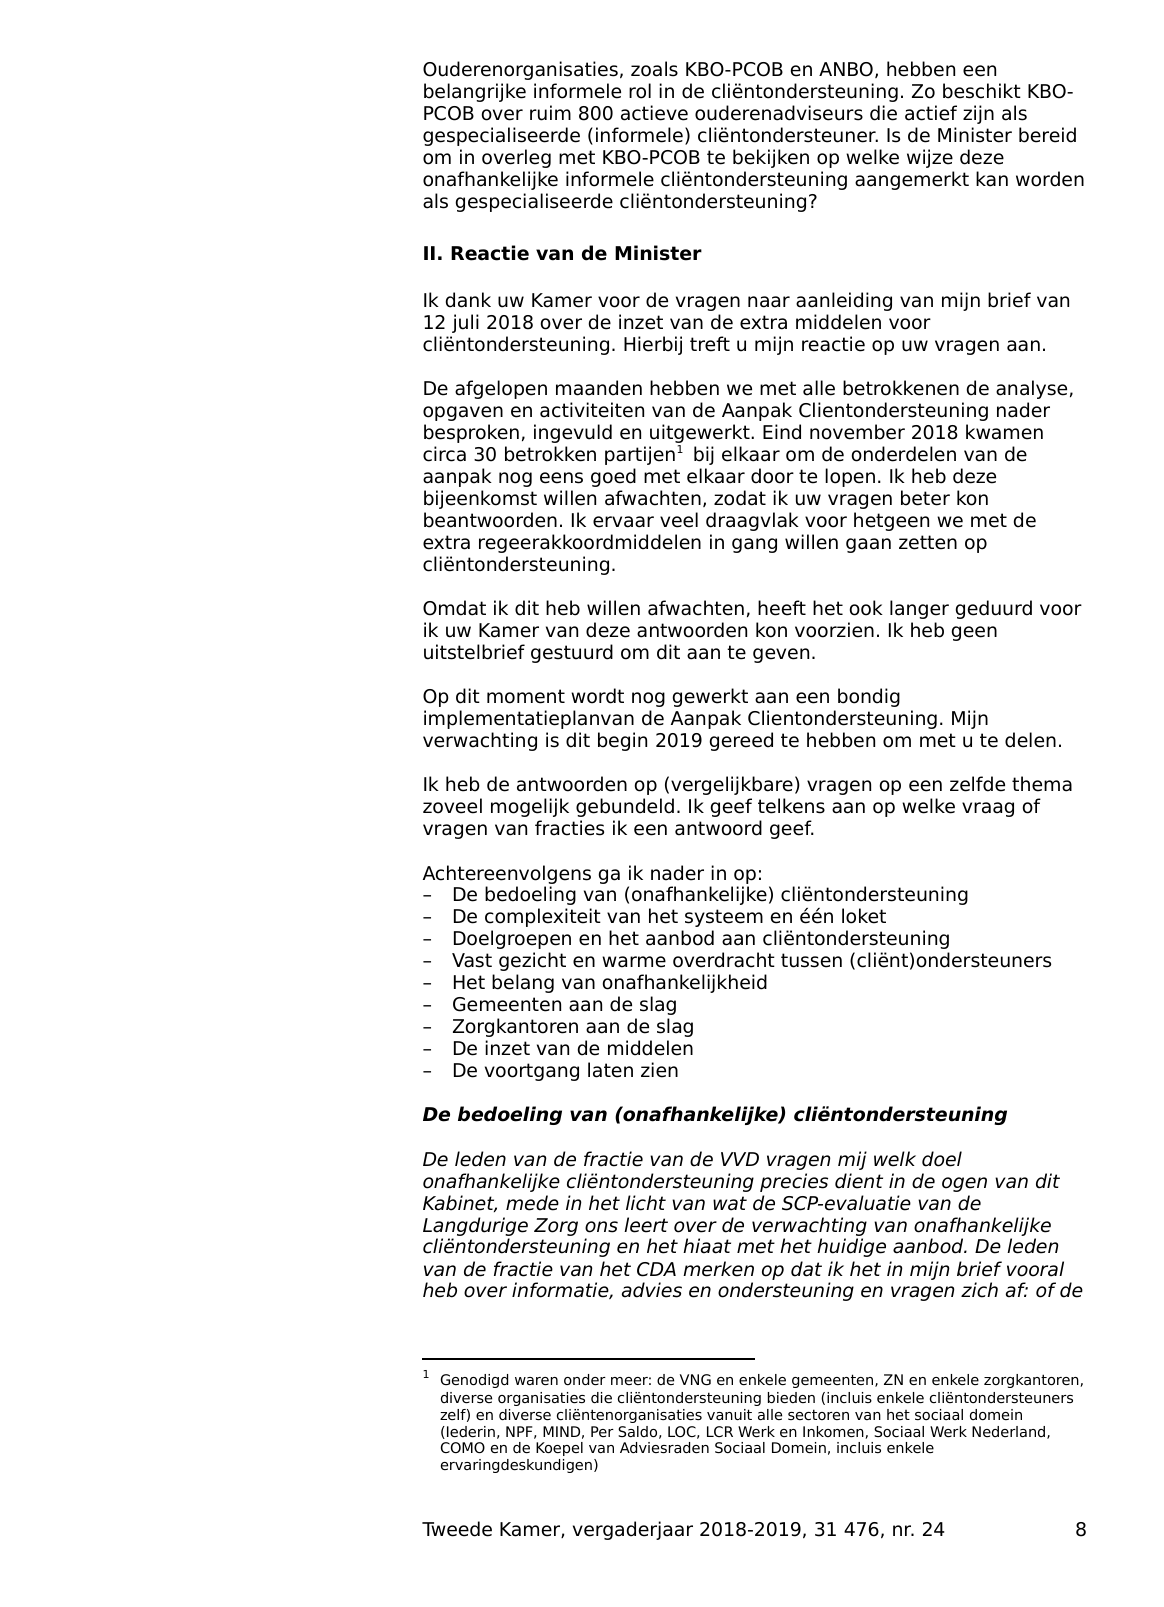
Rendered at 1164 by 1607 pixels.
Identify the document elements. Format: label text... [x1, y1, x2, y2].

text Genodigd waren onder meer: de VNG en enkele gemeenten, ZN en enkele zorgkantoren, diverse organisaties die cliëntondersteuning bieden (incluis enkele cliëntondersteuners zelf) en diverse cliëntenorganisaties vanuit alle sectoren van het sociaal domein (Iederin, NPF, MIND, Per Saldo, LOC, LCR Werk en Inkomen, Sociaal Werk Nederland, COMO en de Koepel van Adviesraden Sociaal Domein, incluis enkele ervaringdeskundigen) [422, 1368, 1087, 1474]
text – Gemeenten aan de slag [422, 994, 1087, 1016]
text – De voortgang laten zien [422, 1060, 1087, 1082]
text – De complexiteit van het systeem en één loket [422, 906, 1087, 928]
text – Vast gezicht en warme overdracht tussen (cliënt)ondersteuners [422, 950, 1087, 972]
text De afgelopen maanden hebben we met alle betrokkenen de analyse, opgaven en activiteiten van de Aanpak Clientondersteuning nader besproken, ingevuld en uitgewerkt. Eind november 2018 kwamen circa 30 betrokken partijen bij elkaar om de onderdelen van de aanpak nog eens goed met elkaar door te lopen. Ik heb deze bijeenkomst willen afwachten, zodat ik uw vragen beter kon beantwoorden. Ik ervaar veel draagvlak voor hetgeen we met de extra regeerakkoordmiddelen in gang willen gaan zetten op cliëntondersteuning. [422, 378, 1087, 576]
text Op dit moment wordt nog gewerkt aan een bondig implementatieplanvan de Aanpak Clientondersteuning. Mijn verwachting is dit begin 2019 gereed te hebben om met u te delen. [422, 686, 1087, 752]
text Omdat ik dit heb willen afwachten, heeft het ook langer geduurd voor ik uw Kamer van deze antwoorden kon voorzien. Ik heb geen uitstelbrief gestuurd om dit aan te geven. [422, 598, 1087, 664]
subtitle De bedoeling van (onafhankelijke) cliëntondersteuning [422, 1104, 1087, 1126]
text – Zorgkantoren aan de slag [422, 1016, 1087, 1038]
text Ik dank uw Kamer voor de vragen naar aanleiding van mijn brief van 12 juli 2018 over de inzet van de extra middelen voor cliëntondersteuning. Hierbij treft u mijn reactie op uw vragen aan. [422, 290, 1087, 356]
text Ik heb de antwoorden op (vergelijkbare) vragen op een zelfde thema zoveel mogelijk gebundeld. Ik geef telkens aan op welke vraag of vragen van fracties ik een antwoord geef. [422, 774, 1087, 840]
text De leden van de fractie van de VVD vragen mij welk doel onafhankelijke cliëntondersteuning precies dient in de ogen van dit Kabinet, mede in het licht van wat de SCP-evaluatie van de Langdurige Zorg ons leert over de verwachting van onafhankelijke cliëntondersteuning en het hiaat met het huidige aanbod. De leden van de fractie van het CDA merken op dat ik het in mijn brief vooral heb over informatie, advies en ondersteuning en vragen zich af: of de [422, 1148, 1087, 1302]
text Achtereenvolgens ga ik nader in op: [422, 862, 1087, 884]
text – Het belang van onafhankelijkheid [422, 972, 1087, 994]
text Ouderenorganisaties, zoals KBO-PCOB en ANBO, hebben een belangrijke informele rol in de cliëntondersteuning. Zo beschikt KBO-PCOB over ruim 800 actieve ouderenadviseurs die actief zijn als gespecialiseerde (informele) cliëntondersteuner. Is de Minister bereid om in overleg met KBO-PCOB te bekijken op welke wijze deze onafhankelijke informele cliëntondersteuning aangemerkt kan worden als gespecialiseerde cliëntondersteuning? [422, 59, 1087, 213]
text – De bedoeling van (onafhankelijke) cliëntondersteuning [422, 884, 1087, 906]
subtitle II. Reactie van de Minister [422, 243, 1087, 265]
text – De inzet van de middelen [422, 1038, 1087, 1060]
text – Doelgroepen en het aanbod aan cliëntondersteuning [422, 928, 1087, 950]
